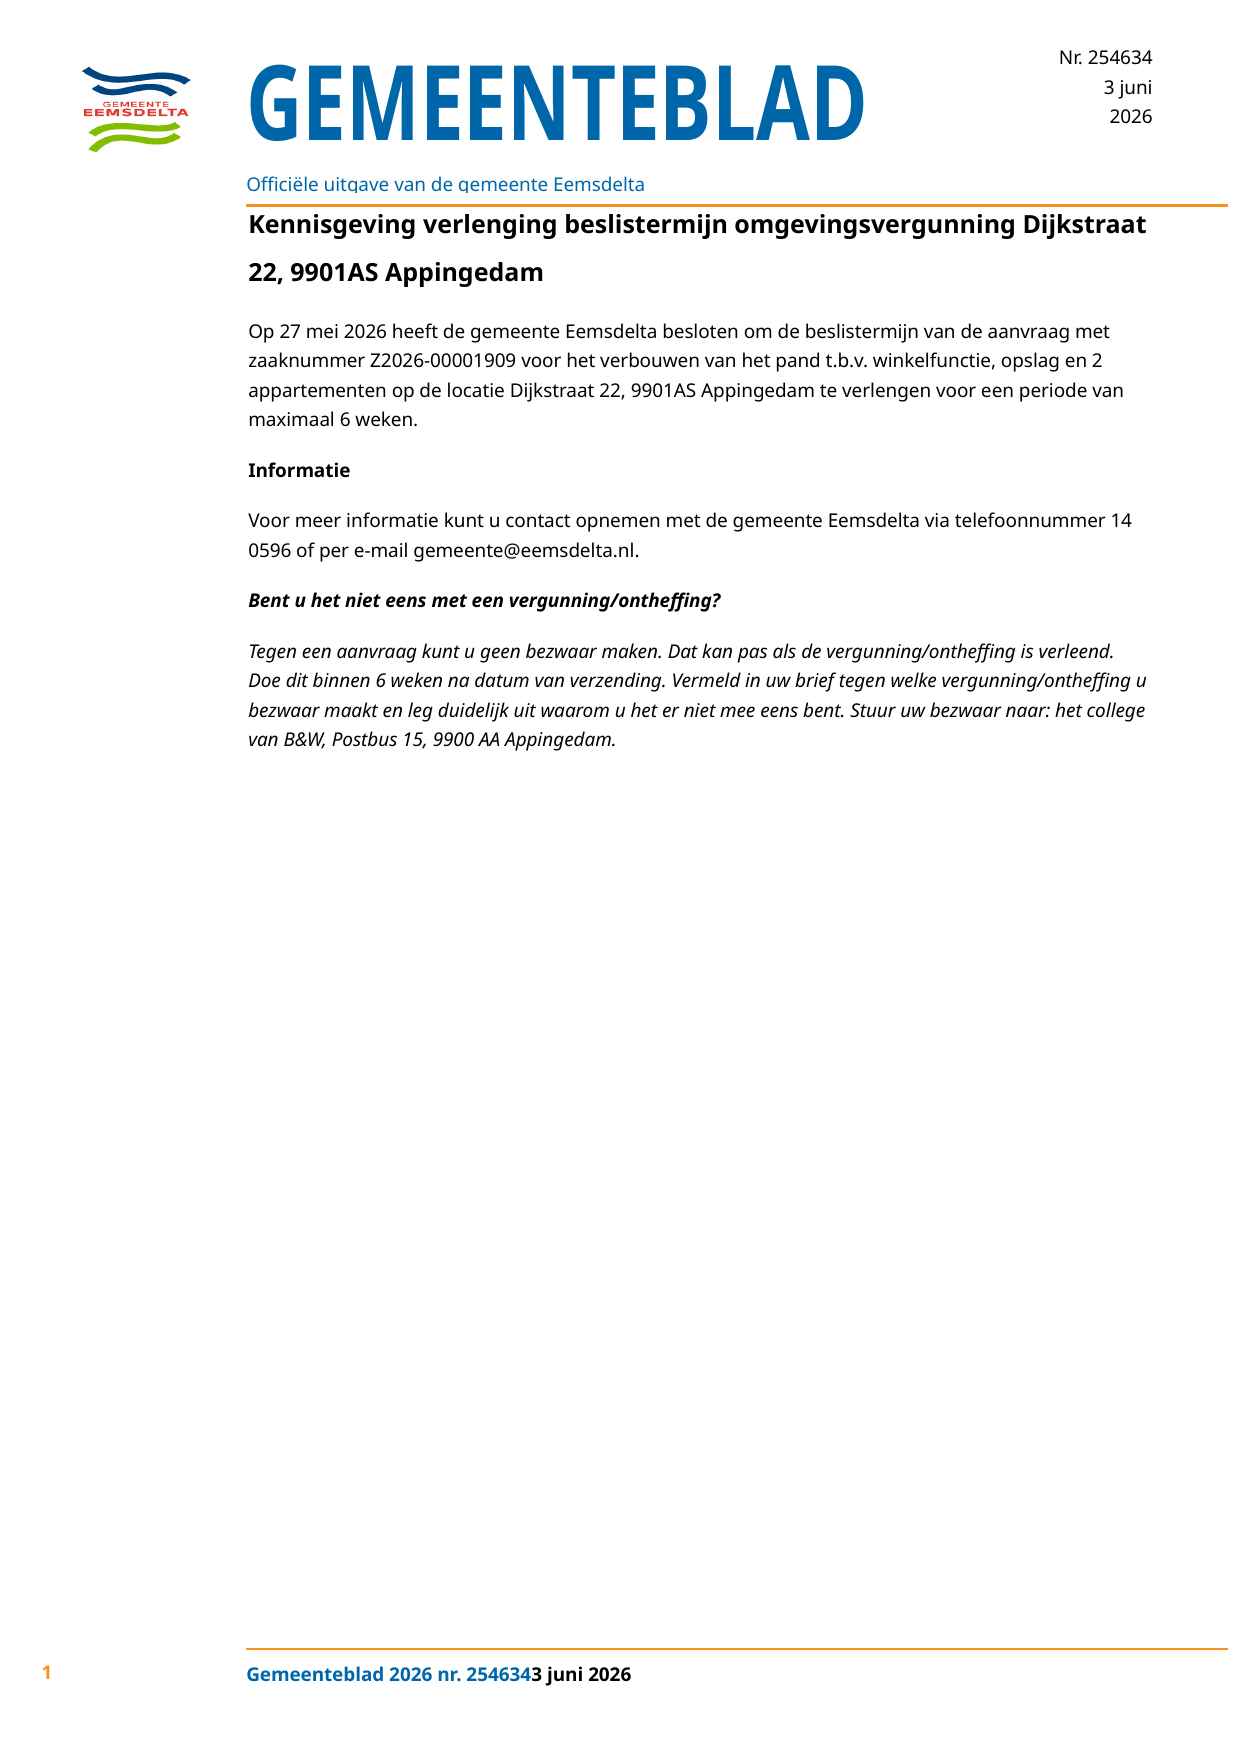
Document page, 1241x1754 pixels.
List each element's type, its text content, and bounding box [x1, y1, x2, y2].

text Bent u het niet eens met een vergunning/ontheffing? [248, 587, 1152, 613]
picture [41, 47, 231, 172]
text Tegen een aanvraag kunt u geen bezwaar maken. Dat kan pas als de vergunning/ontheffing is verleend. Doe dit binnen 6 weken na datum van verzending. Vermeld in uw brief tegen welke vergunning/ontheffing u bezwaar maakt en leg duidelijk uit waarom u het er niet mee eens bent. Stuur uw bezwaar naar: het college van B&W, Postbus 15, 9900 AA Appingedam. [248, 638, 1152, 752]
text Informatie [248, 457, 1152, 483]
text Op 27 mei 2026 heeft de gemeente Eemsdelta besloten om de beslistermijn van de aanvraag met zaaknummer Z2026-00001909 voor het verbouwen van het pand t.b.v. winkelfunctie, opslag en 2 appartementen op de locatie Dijkstraat 22, 9901AS Appingedam te verlengen voor een periode van maximaal 6 weken. [248, 318, 1152, 432]
text Kennisgeving verlenging beslistermijn omgevingsvergunning Dijkstraat 22, 9901AS Appingedam [248, 207, 1152, 288]
text Voor meer informatie kunt u contact opnemen met de gemeente Eemsdelta via telefoonnummer 14 0596 of per e-mail gemeente@eemsdelta.nl. [248, 507, 1152, 563]
